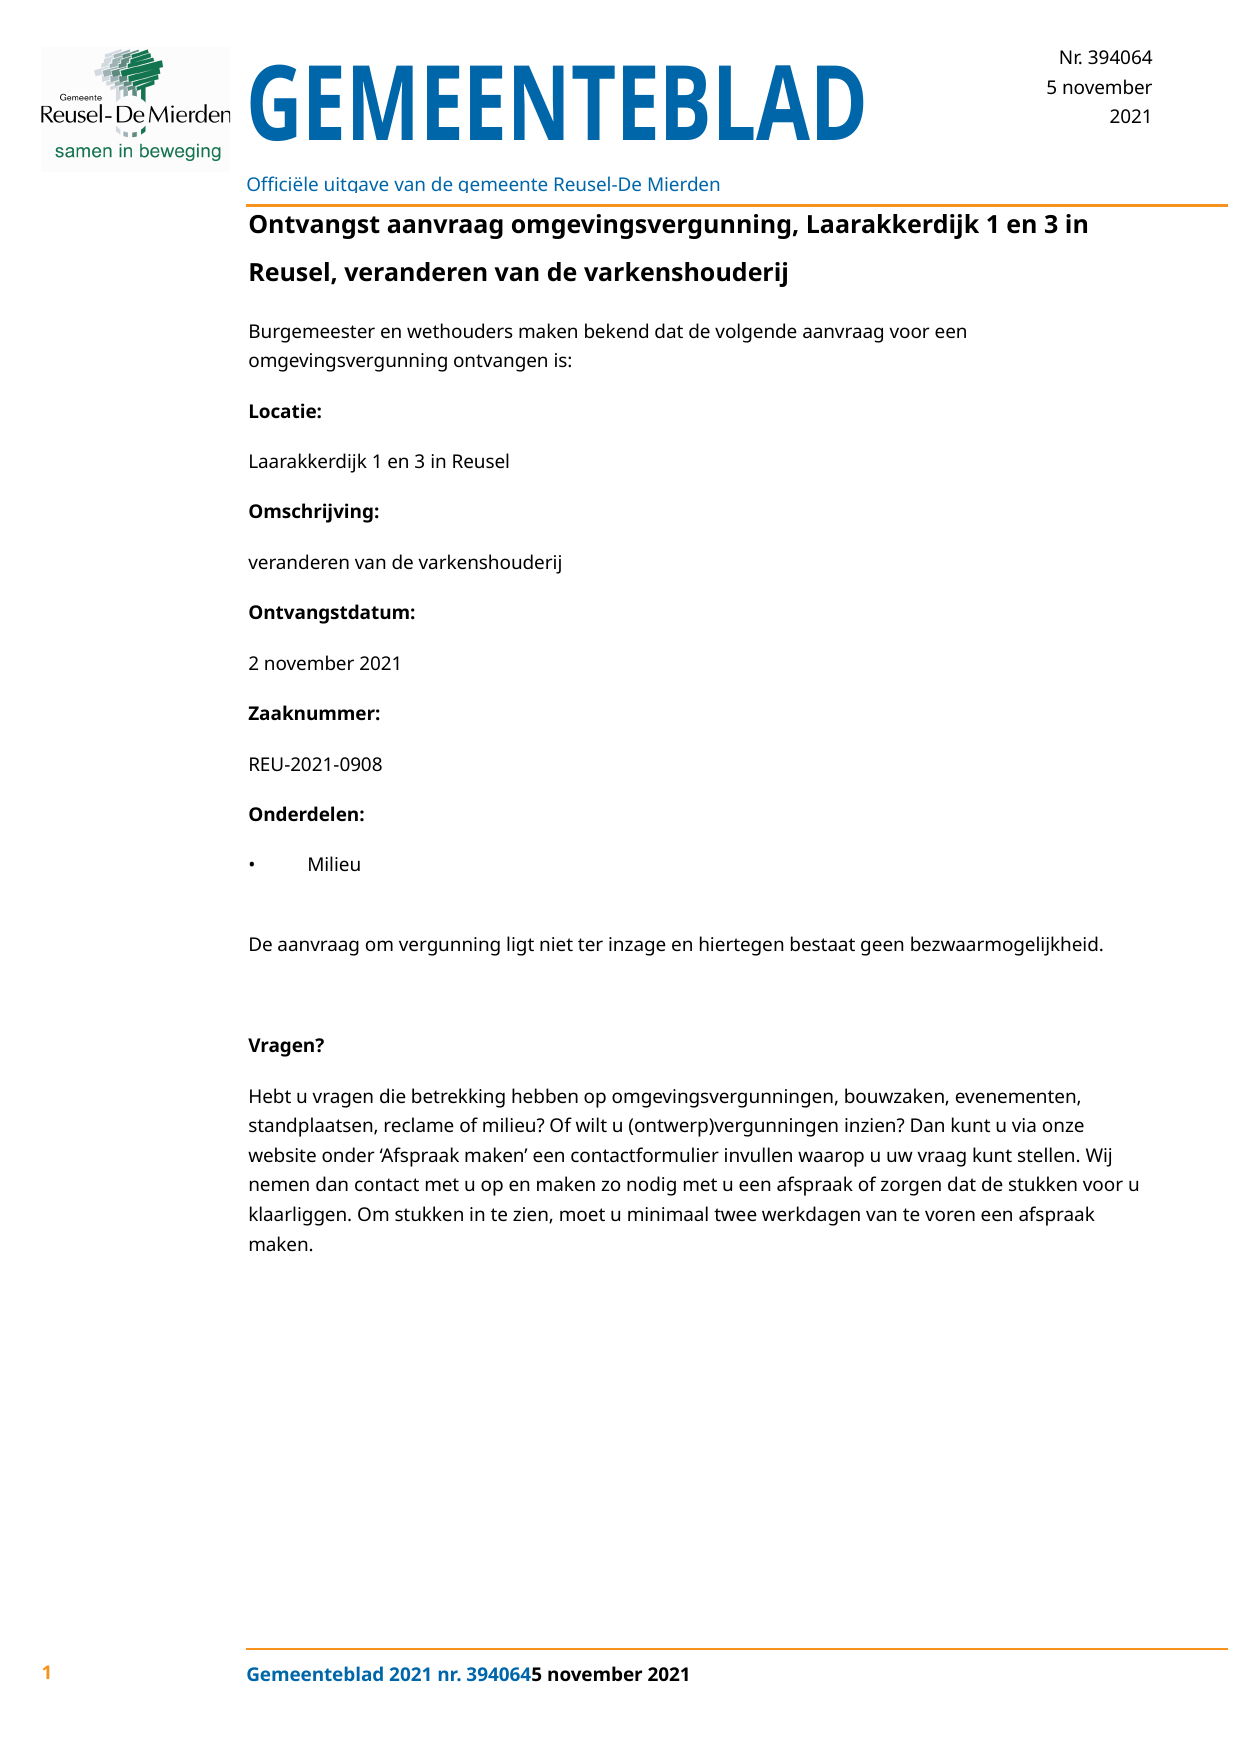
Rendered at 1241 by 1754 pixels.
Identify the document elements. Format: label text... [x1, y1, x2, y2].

text De aanvraag om vergunning ligt niet ter inzage en hiertegen bestaat geen bezwaarmogelijkheid. [248, 932, 1152, 957]
text Laarakkerdijk 1 en 3 in Reusel [248, 448, 1152, 474]
text REU-2021-0908 [248, 751, 1152, 777]
text veranderen van de varkenshouderij [248, 549, 1152, 575]
text Onderdelen: [248, 801, 1152, 827]
text Ontvangstdatum: [248, 599, 1152, 625]
text Omschrijving: [248, 499, 1152, 524]
list Milieu [248, 852, 1152, 877]
text 2 november 2021 [248, 650, 1152, 676]
text Hebt u vragen die betrekking hebben op omgevingsvergunningen, bouwzaken, evenementen, standplaatsen, reclame of milieu? Of wilt u (ontwerp)vergunningen inzien? Dan kunt u via onze website onder ‘Afspraak maken’ een contactformulier invullen waarop u uw vraag kunt stellen. Wij nemen dan contact met u op en maken zo nodig met u een afspraak of zorgen dat de stukken voor u klaarliggen. Om stukken in te zien, moet u minimaal twee werkdagen van te voren een afspraak maken. [248, 1083, 1152, 1257]
text Vragen? [248, 1032, 1152, 1058]
text Ontvangst aanvraag omgevingsvergunning, Laarakkerdijk 1 en 3 in Reusel, veranderen van de varkenshouderij [248, 207, 1152, 288]
text Burgemeester en wethouders maken bekend dat de volgende aanvraag voor een omgevingsvergunning ontvangen is: [248, 318, 1152, 373]
text Locatie: [248, 398, 1152, 424]
text Zaaknummer: [248, 700, 1152, 726]
picture [41, 47, 231, 172]
